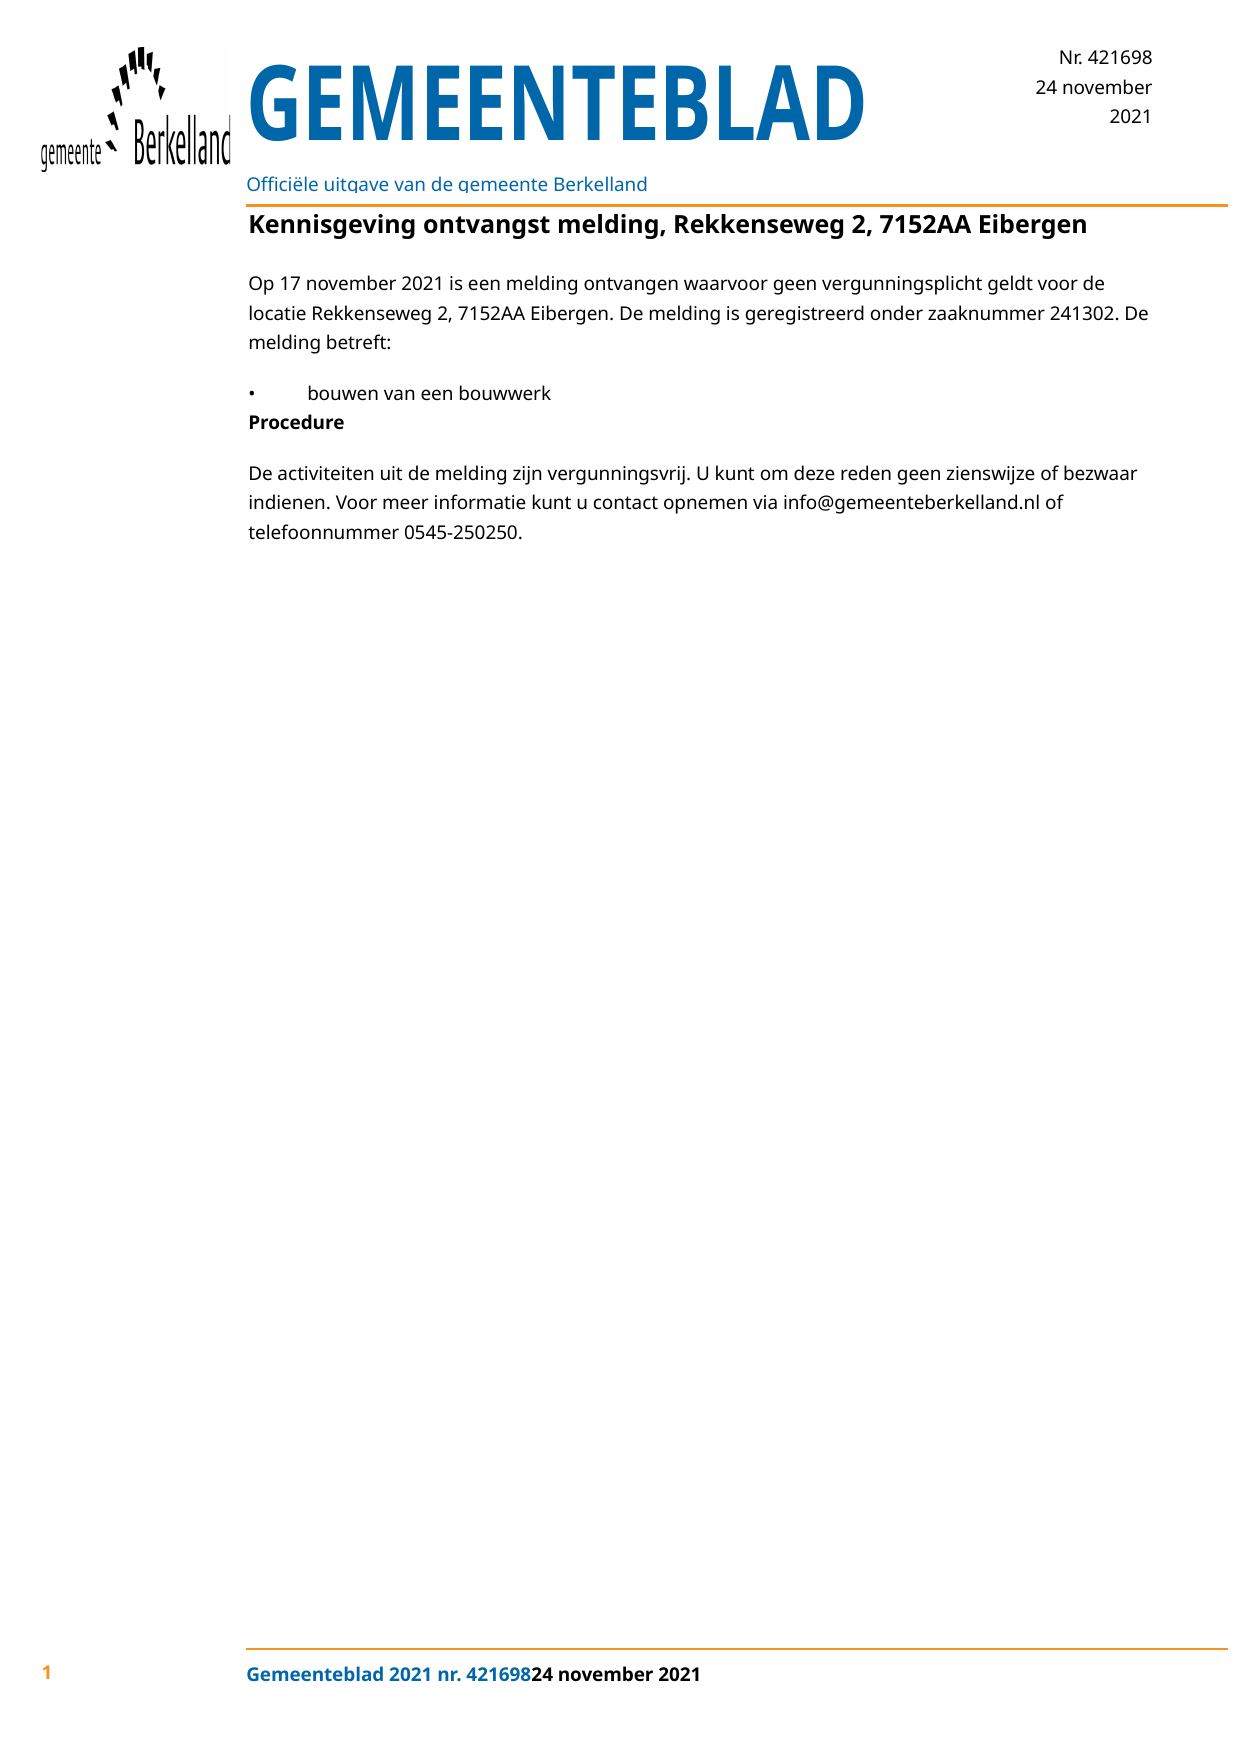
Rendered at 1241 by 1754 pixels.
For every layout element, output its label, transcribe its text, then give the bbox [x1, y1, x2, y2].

text Kennisgeving ontvangst melding, Rekkenseweg 2, 7152AA Eibergen [248, 207, 1152, 241]
list bouwen van een bouwwerk [248, 380, 1152, 406]
text De activiteiten uit de melding zijn vergunningsvrij. U kunt om deze reden geen zienswijze of bezwaar indienen. Voor meer informatie kunt u contact opnemen via info@gemeenteberkelland.nl of telefoonnummer 0545-250250. [248, 460, 1152, 545]
text Procedure [248, 409, 1152, 435]
text Op 17 november 2021 is een melding ontvangen waarvoor geen vergunningsplicht geldt voor de locatie Rekkenseweg 2, 7152AA Eibergen. De melding is geregistreerd onder zaaknummer 241302. De melding betreft: [248, 270, 1152, 355]
picture [41, 47, 231, 172]
